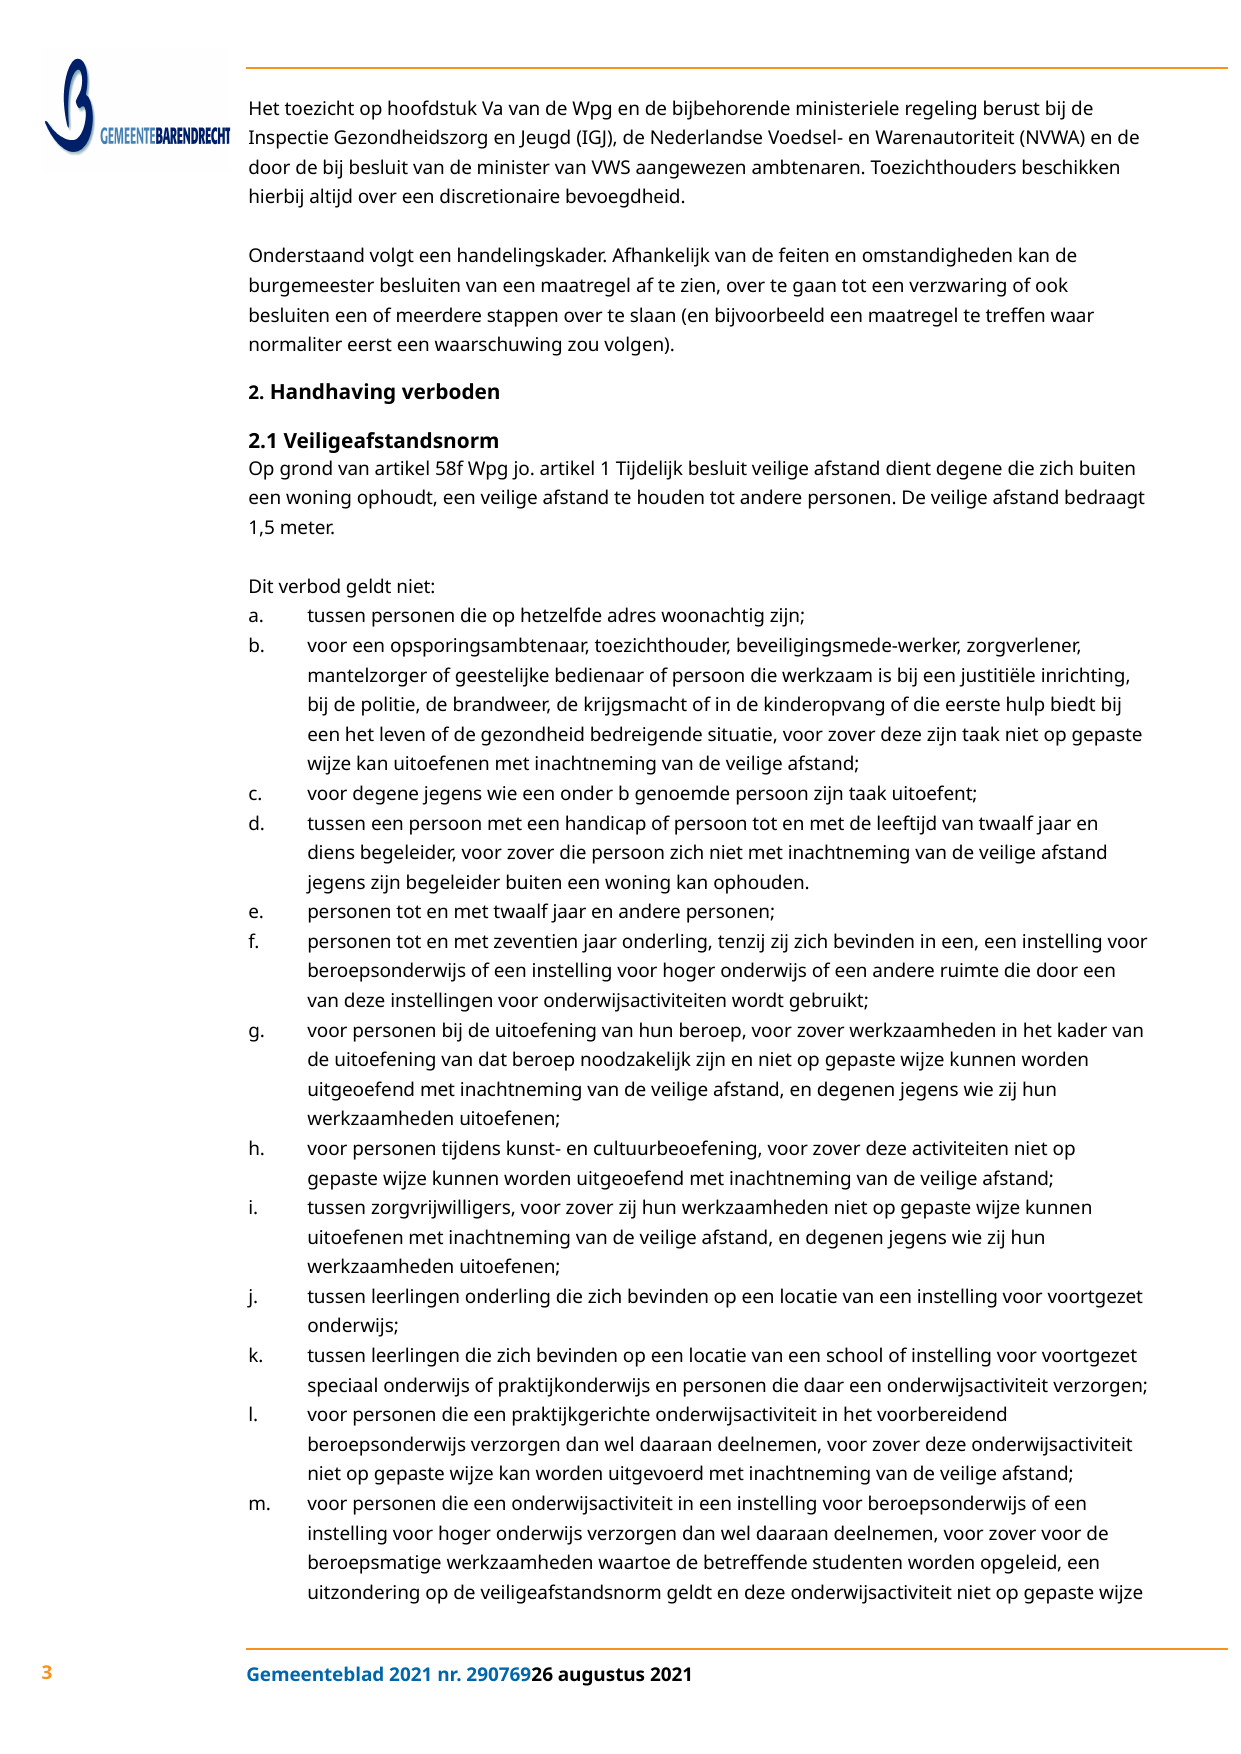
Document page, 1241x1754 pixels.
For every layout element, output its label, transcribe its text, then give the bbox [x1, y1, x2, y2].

list voor degene jegens wie een onder b genoemde persoon zijn taak uitoefent; [248, 780, 1152, 806]
list voor een opsporingsambtenaar, toezichthouder, beveiligingsmede-werker, zorgverlener, mantelzorger of geestelijke bedienaar of persoon die werkzaam is bij een justitiële inrichting, bij de politie, de brandweer, de krijgsmacht of in de kinderopvang of die eerste hulp biedt bij een het leven of de gezondheid bedreigende situatie, voor zover deze zijn taak niet op gepaste wijze kan uitoefenen met inachtneming van de veilige afstand; [248, 632, 1152, 776]
picture [41, 47, 231, 172]
text 2.1 Veiligeafstandsnorm [248, 426, 1152, 455]
text Op grond van artikel 58f Wpg jo. artikel 1 Tijdelijk besluit veilige afstand dient degene die zich buiten een woning ophoudt, een veilige afstand te houden tot andere personen. De veilige afstand bedraagt 1,5 meter. [248, 455, 1152, 540]
text Onderstaand volgt een handelingskader. Afhankelijk van de feiten en omstandigheden kan de burgemeester besluiten van een maatregel af te zien, over te gaan tot een verzwaring of ook besluiten een of meerdere stappen over te slaan (en bijvoorbeeld een maatregel te treffen waar normaliter eerst een waarschuwing zou volgen). [248, 243, 1152, 357]
list voor personen tijdens kunst- en cultuurbeoefening, voor zover deze activiteiten niet op gepaste wijze kunnen worden uitgeoefend met inachtneming van de veilige afstand; [248, 1135, 1152, 1191]
list tussen leerlingen onderling die zich bevinden op een locatie van een instelling voor voortgezet onderwijs; [248, 1283, 1152, 1338]
text Dit verbod geldt niet: [248, 573, 1152, 599]
list tussen zorgvrijwilligers, voor zover zij hun werkzaamheden niet op gepaste wijze kunnen uitoefenen met inachtneming van de veilige afstand, en degenen jegens wie zij hun werkzaamheden uitoefenen; [248, 1194, 1152, 1279]
text Het toezicht op hoofdstuk Va van de Wpg en de bijbehorende ministeriele regeling berust bij de Inspectie Gezondheidszorg en Jeugd (IGJ), de Nederlandse Voedsel- en Warenautoriteit (NVWA) en de door de bij besluit van de minister van VWS aangewezen ambtenaren. Toezichthouders beschikken hierbij altijd over een discretionaire bevoegdheid. [248, 95, 1152, 209]
text 2. Handhaving verboden [248, 377, 1152, 406]
list tussen personen die op hetzelfde adres woonachtig zijn; [248, 603, 1152, 628]
list personen tot en met zeventien jaar onderling, tenzij zij zich bevinden in een, een instelling voor beroepsonderwijs of een instelling voor hoger onderwijs of een andere ruimte die door een van deze instellingen voor onderwijsactiviteiten wordt gebruikt; [248, 928, 1152, 1013]
list voor personen die een praktijkgerichte onderwijsactiviteit in het voorbereidend beroepsonderwijs verzorgen dan wel daaraan deelnemen, voor zover deze onderwijsactiviteit niet op gepaste wijze kan worden uitgevoerd met inachtneming van de veilige afstand; [248, 1401, 1152, 1486]
list voor personen die een onderwijsactiviteit in een instelling voor beroepsonderwijs of een instelling voor hoger onderwijs verzorgen dan wel daaraan deelnemen, voor zover voor de beroepsmatige werkzaamheden waartoe de betreffende studenten worden opgeleid, een uitzondering op de veiligeafstandsnorm geldt en deze onderwijsactiviteit niet op gepaste wijze [248, 1490, 1152, 1605]
list voor personen bij de uitoefening van hun beroep, voor zover werkzaamheden in het kader van de uitoefening van dat beroep noodzakelijk zijn en niet op gepaste wijze kunnen worden uitgeoefend met inachtneming van de veilige afstand, en degenen jegens wie zij hun werkzaamheden uitoefenen; [248, 1017, 1152, 1131]
list tussen een persoon met een handicap of persoon tot en met de leeftijd van twaalf jaar en diens begeleider, voor zover die persoon zich niet met inachtneming van de veilige afstand jegens zijn begeleider buiten een woning kan ophouden. [248, 810, 1152, 895]
list personen tot en met twaalf jaar en andere personen; [248, 898, 1152, 924]
list tussen leerlingen die zich bevinden op een locatie van een school of instelling voor voortgezet speciaal onderwijs of praktijkonderwijs en personen die daar een onderwijsactiviteit verzorgen; [248, 1342, 1152, 1398]
